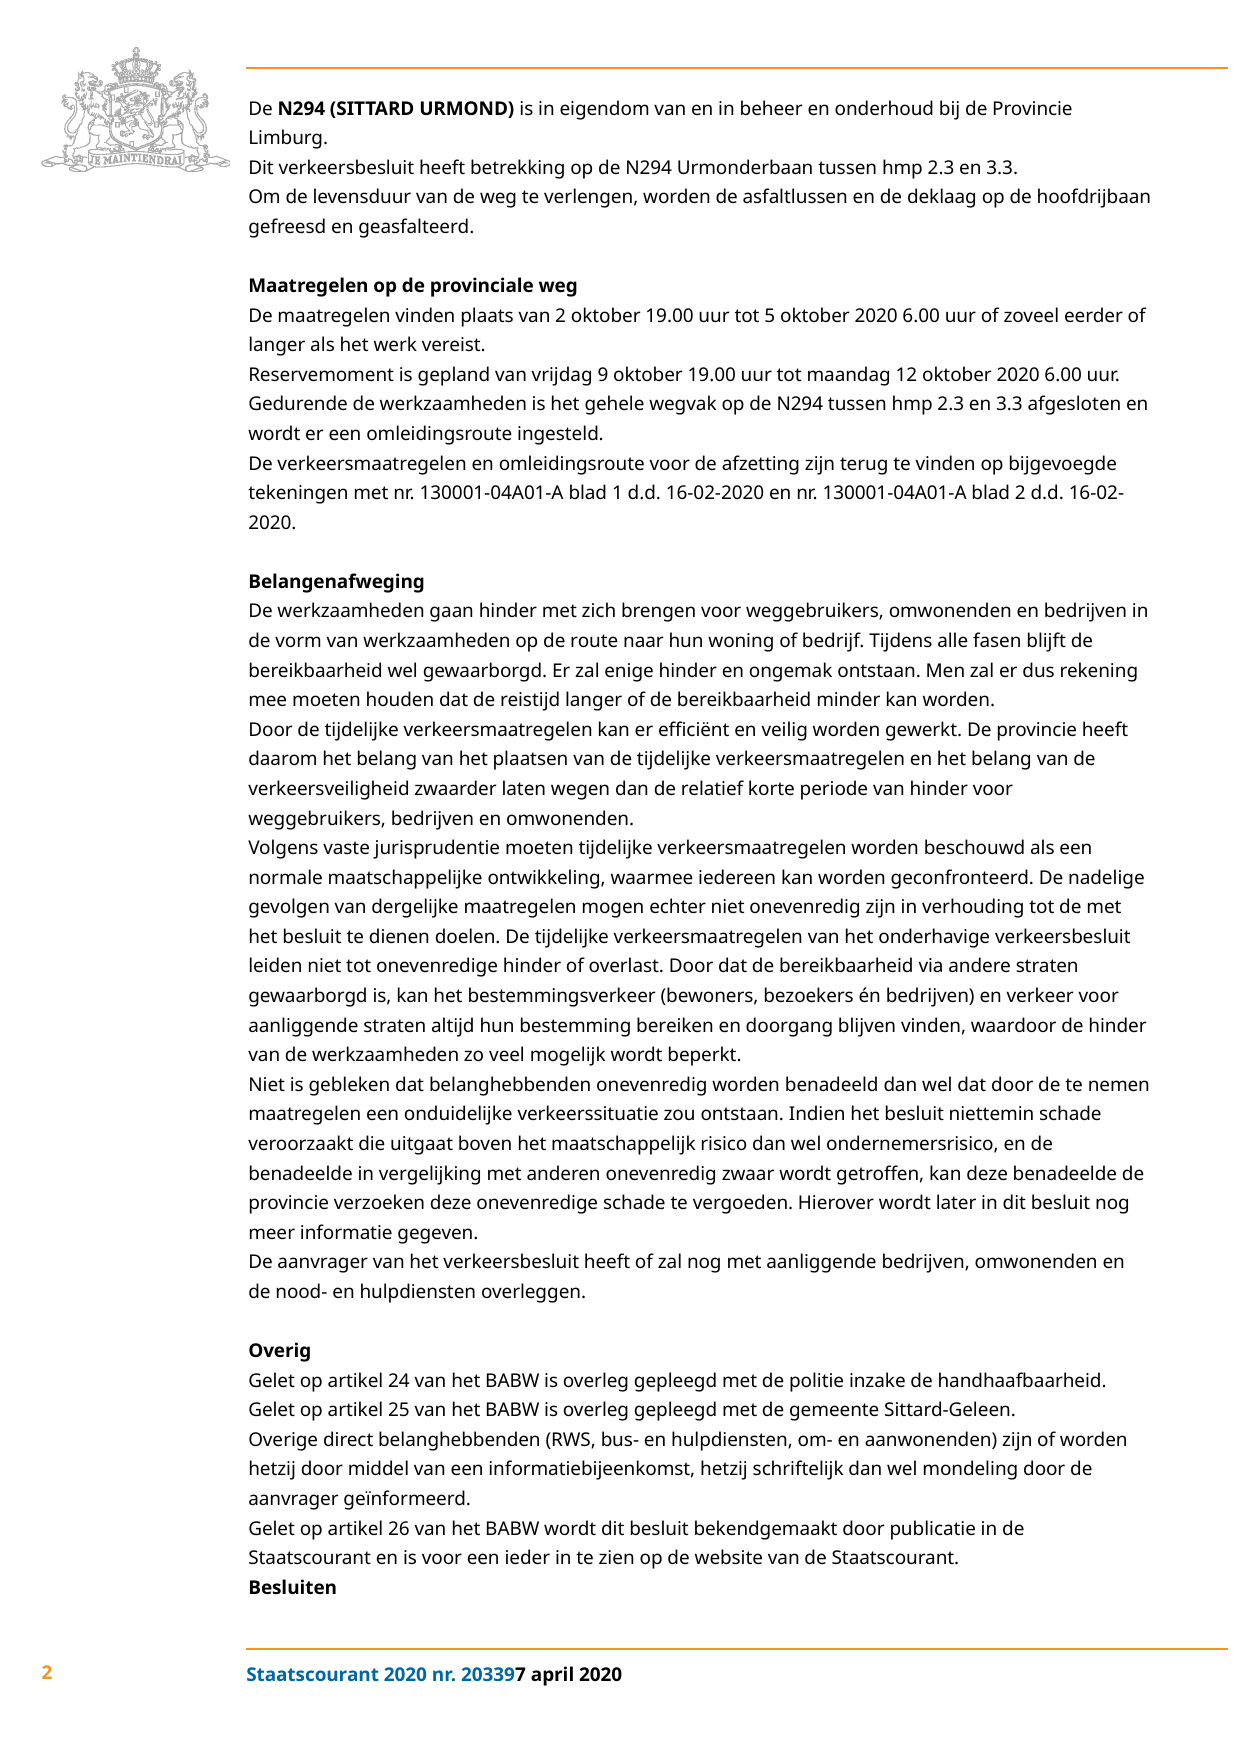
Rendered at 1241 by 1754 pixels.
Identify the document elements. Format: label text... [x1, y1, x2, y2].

text Volgens vaste jurisprudentie moeten tijdelijke verkeersmaatregelen worden beschouwd als een normale maatschappelijke ontwikkeling, waarmee iedereen kan worden geconfronteerd. De nadelige gevolgen van dergelijke maatregelen mogen echter niet onevenredig zijn in verhouding tot de met het besluit te dienen doelen. De tijdelijke verkeersmaatregelen van het onderhavige verkeersbesluit leiden niet tot onevenredige hinder of overlast. Door dat de bereikbaarheid via andere straten gewaarborgd is, kan het bestemmingsverkeer (bewoners, bezoekers én bedrijven) en verkeer voor aanliggende straten altijd hun bestemming bereiken en doorgang blijven vinden, waardoor de hinder van de werkzaamheden zo veel mogelijk wordt beperkt. [248, 834, 1152, 1067]
text Gelet op artikel 25 van het BABW is overleg gepleegd met de gemeente Sittard-Geleen. [248, 1396, 1152, 1422]
text Overige direct belanghebbenden (RWS, bus- en hulpdiensten, om- en aanwonenden) zijn of worden hetzij door middel van een informatiebijeenkomst, hetzij schriftelijk dan wel mondeling door de aanvrager geïnformeerd. [248, 1426, 1152, 1511]
text Reservemoment is gepland van vrijdag 9 oktober 19.00 uur tot maandag 12 oktober 2020 6.00 uur. [248, 361, 1152, 387]
text De aanvrager van het verkeersbesluit heeft of zal nog met aanliggende bedrijven, omwonenden en de nood- en hulpdiensten overleggen. [248, 1248, 1152, 1304]
text De N294 (SITTARD URMOND) is in eigendom van en in beheer en onderhoud bij de Provincie Limburg. [248, 95, 1152, 150]
text De werkzaamheden gaan hinder met zich brengen voor weggebruikers, omwonenden en bedrijven in de vorm van werkzaamheden op de route naar hun woning of bedrijf. Tijdens alle fasen blijft de bereikbaarheid wel gewaarborgd. Er zal enige hinder en ongemak ontstaan. Men zal er dus rekening mee moeten houden dat de reistijd langer of de bereikbaarheid minder kan worden. [248, 598, 1152, 712]
text Om de levensduur van de weg te verlengen, worden de asfaltlussen en de deklaag op de hoofdrijbaan gefreesd en geasfalteerd. [248, 183, 1152, 239]
text Door de tijdelijke verkeersmaatregelen kan er efficiënt en veilig worden gewerkt. De provincie heeft daarom het belang van het plaatsen van de tijdelijke verkeersmaatregelen en het belang van de verkeersveiligheid zwaarder laten wegen dan de relatief korte periode van hinder voor weggebruikers, bedrijven en omwonenden. [248, 716, 1152, 831]
text Besluiten [248, 1574, 1152, 1600]
text Overig [248, 1337, 1152, 1363]
text De maatregelen vinden plaats van 2 oktober 19.00 uur tot 5 oktober 2020 6.00 uur of zoveel eerder of langer als het werk vereist. [248, 302, 1152, 357]
picture [41, 47, 231, 172]
text Belangenafweging [248, 568, 1152, 594]
text Gedurende de werkzaamheden is het gehele wegvak op de N294 tussen hmp 2.3 en 3.3 afgesloten en wordt er een omleidingsroute ingesteld. [248, 391, 1152, 446]
text Maatregelen op de provinciale weg [248, 272, 1152, 298]
text Niet is gebleken dat belanghebbenden onevenredig worden benadeeld dan wel dat door de te nemen maatregelen een onduidelijke verkeerssituatie zou ontstaan. Indien het besluit niettemin schade veroorzaakt die uitgaat boven het maatschappelijk risico dan wel ondernemersrisico, en de benadeelde in vergelijking met anderen onevenredig zwaar wordt getroffen, kan deze benadeelde de provincie verzoeken deze onevenredige schade te vergoeden. Hierover wordt later in dit besluit nog meer informatie gegeven. [248, 1071, 1152, 1245]
text Gelet op artikel 24 van het BABW is overleg gepleegd met de politie inzake de handhaafbaarheid. [248, 1367, 1152, 1393]
text Dit verkeersbesluit heeft betrekking op de N294 Urmonderbaan tussen hmp 2.3 en 3.3. [248, 154, 1152, 180]
text Gelet op artikel 26 van het BABW wordt dit besluit bekendgemaakt door publicatie in de Staatscourant en is voor een ieder in te zien op de website van de Staatscourant. [248, 1515, 1152, 1570]
text De verkeersmaatregelen en omleidingsroute voor de afzetting zijn terug te vinden op bijgevoegde tekeningen met nr. 130001-04A01-A blad 1 d.d. 16-02-2020 en nr. 130001-04A01-A blad 2 d.d. 16-02-2020. [248, 450, 1152, 535]
